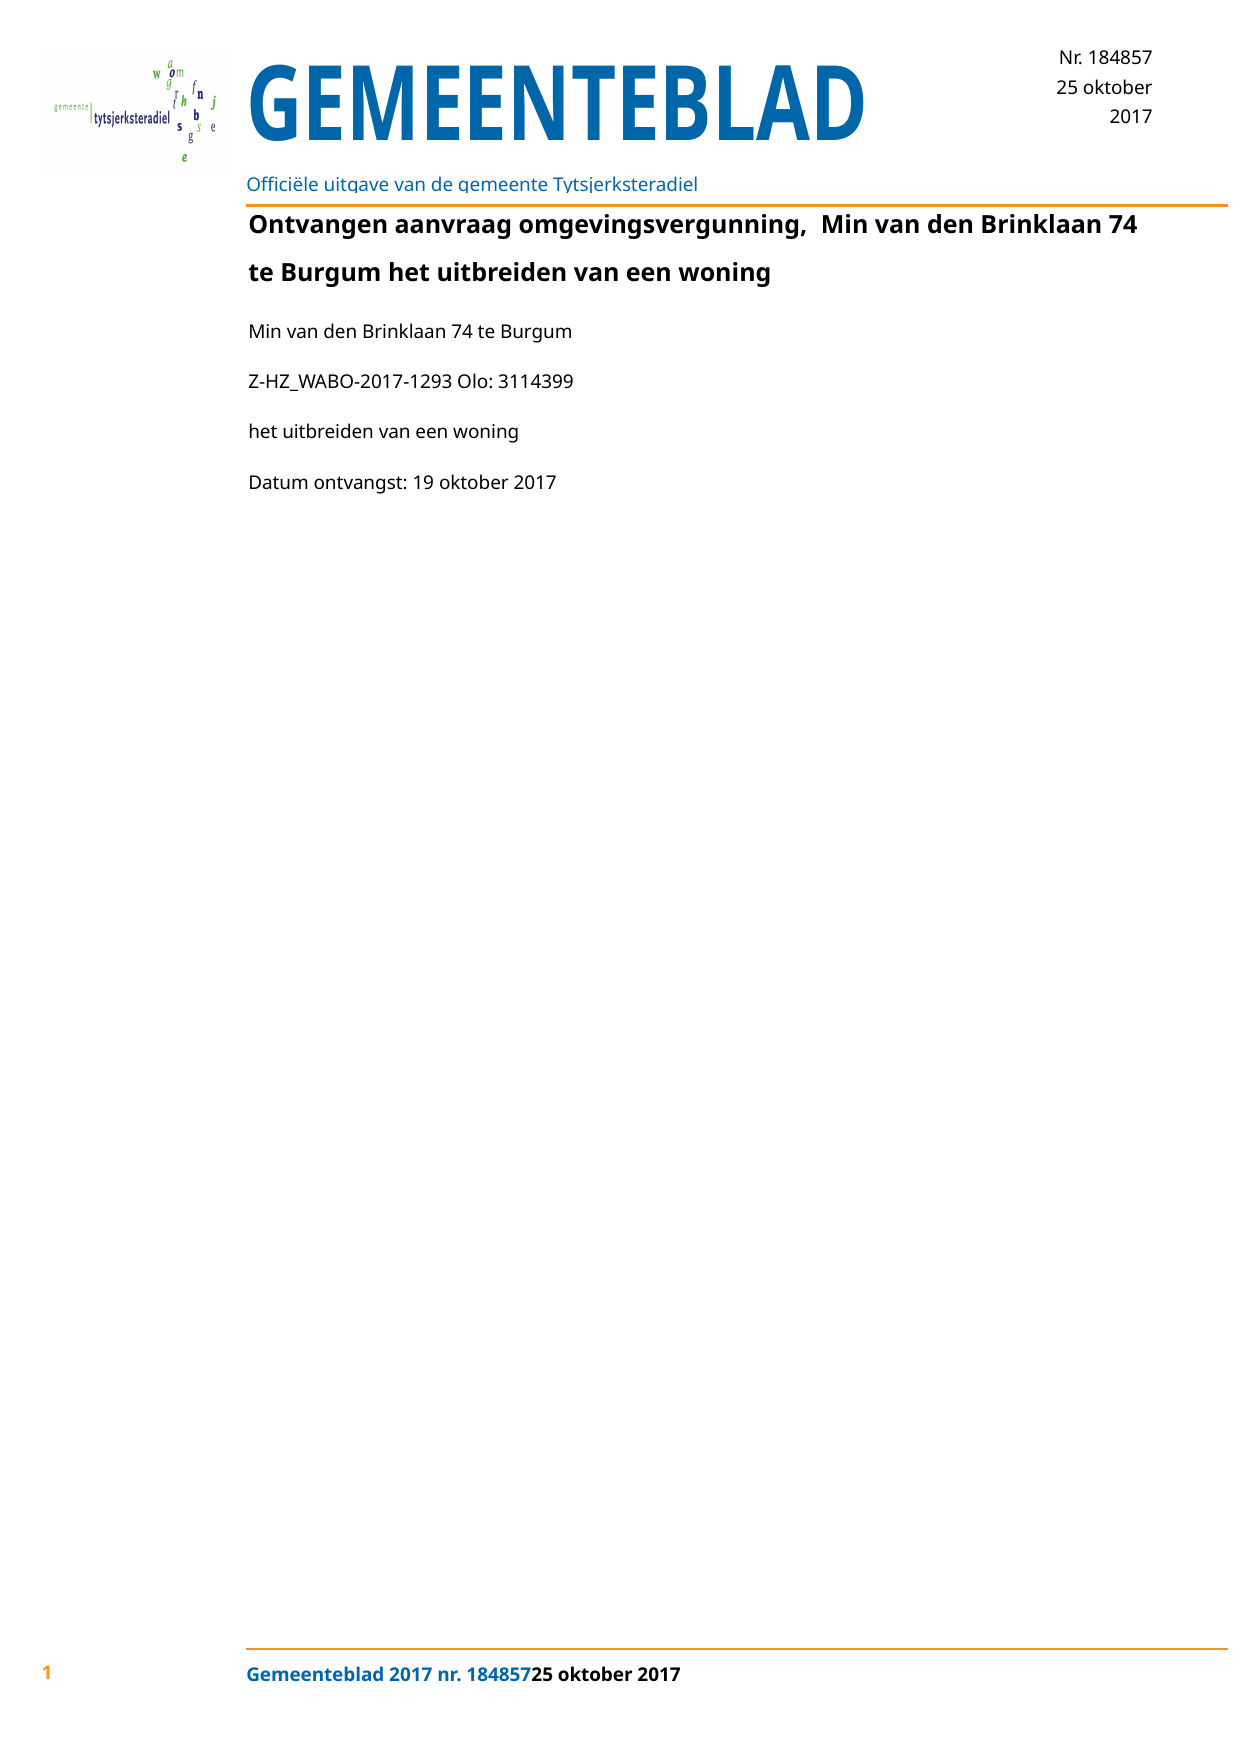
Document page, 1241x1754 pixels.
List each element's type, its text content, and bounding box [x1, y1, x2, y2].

text Z-HZ_WABO-2017-1293 Olo: 3114399 [248, 368, 1152, 394]
picture [41, 47, 231, 172]
text Datum ontvangst: 19 oktober 2017 [248, 469, 1152, 495]
text Min van den Brinklaan 74 te Burgum [248, 318, 1152, 344]
text het uitbreiden van een woning [248, 419, 1152, 444]
text Ontvangen aanvraag omgevingsvergunning, Min van den Brinklaan 74 te Burgum het uitbreiden van een woning [248, 207, 1152, 288]
